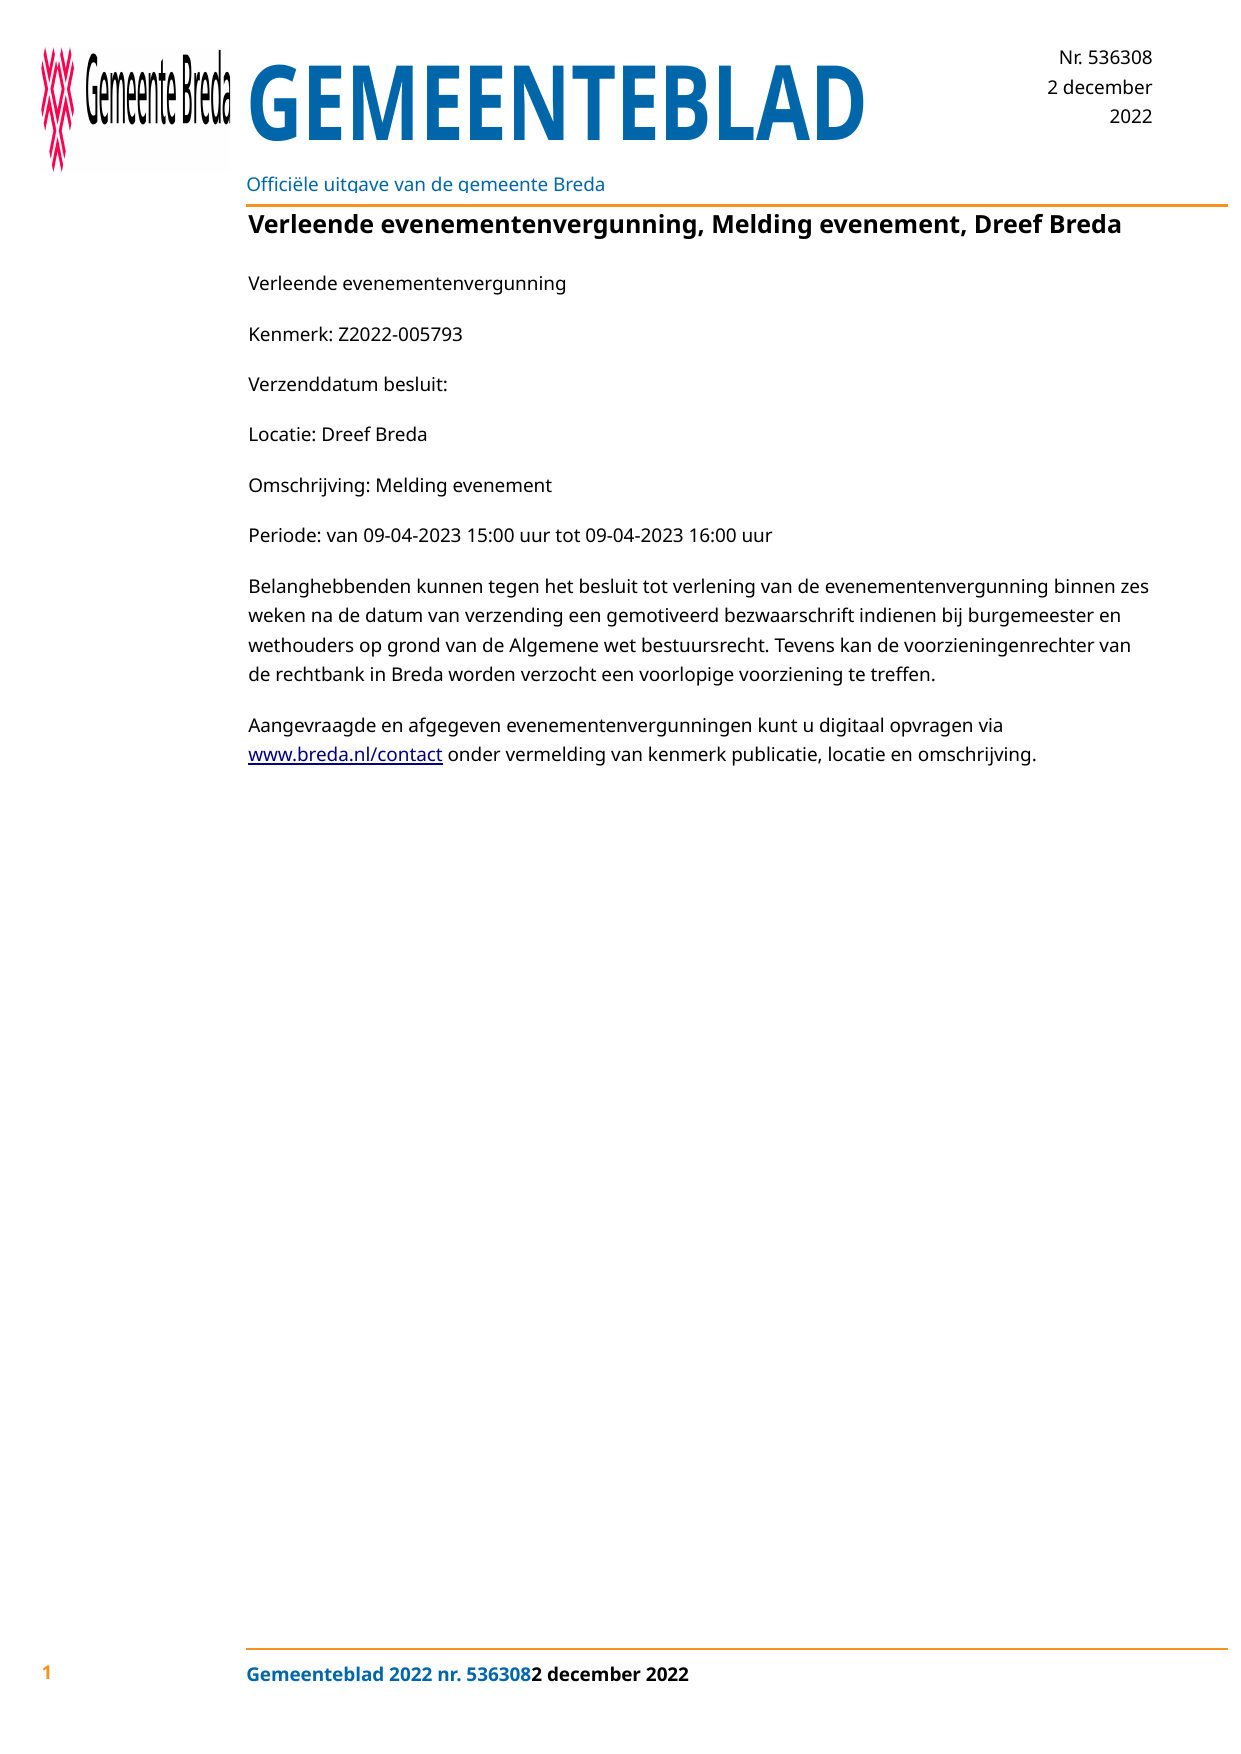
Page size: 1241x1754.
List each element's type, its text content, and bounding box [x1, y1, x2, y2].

text Verleende evenementenvergunning [248, 270, 1152, 296]
text Locatie: Dreef Breda [248, 422, 1152, 447]
text Periode: van 09-04-2023 15:00 uur tot 09-04-2023 16:00 uur [248, 522, 1152, 548]
text Aangevraagde en afgegeven evenementenvergunningen kunt u digitaal opvragen via www.breda.nl/contact onder vermelding van kenmerk publicatie, locatie en omschrijving. [248, 712, 1152, 767]
text Verleende evenementenvergunning, Melding evenement, Dreef Breda [248, 207, 1152, 241]
picture [41, 47, 231, 172]
text Verzenddatum besluit: [248, 371, 1152, 397]
text Belanghebbenden kunnen tegen het besluit tot verlening van de evenementenvergunning binnen zes weken na de datum van verzending een gemotiveerd bezwaarschrift indienen bij burgemeester en wethouders op grond van de Algemene wet bestuursrecht. Tevens kan de voorzieningenrechter van de rechtbank in Breda worden verzocht een voorlopige voorziening te treffen. [248, 573, 1152, 687]
text Omschrijving: Melding evenement [248, 472, 1152, 498]
text Kenmerk: Z2022-005793 [248, 321, 1152, 346]
